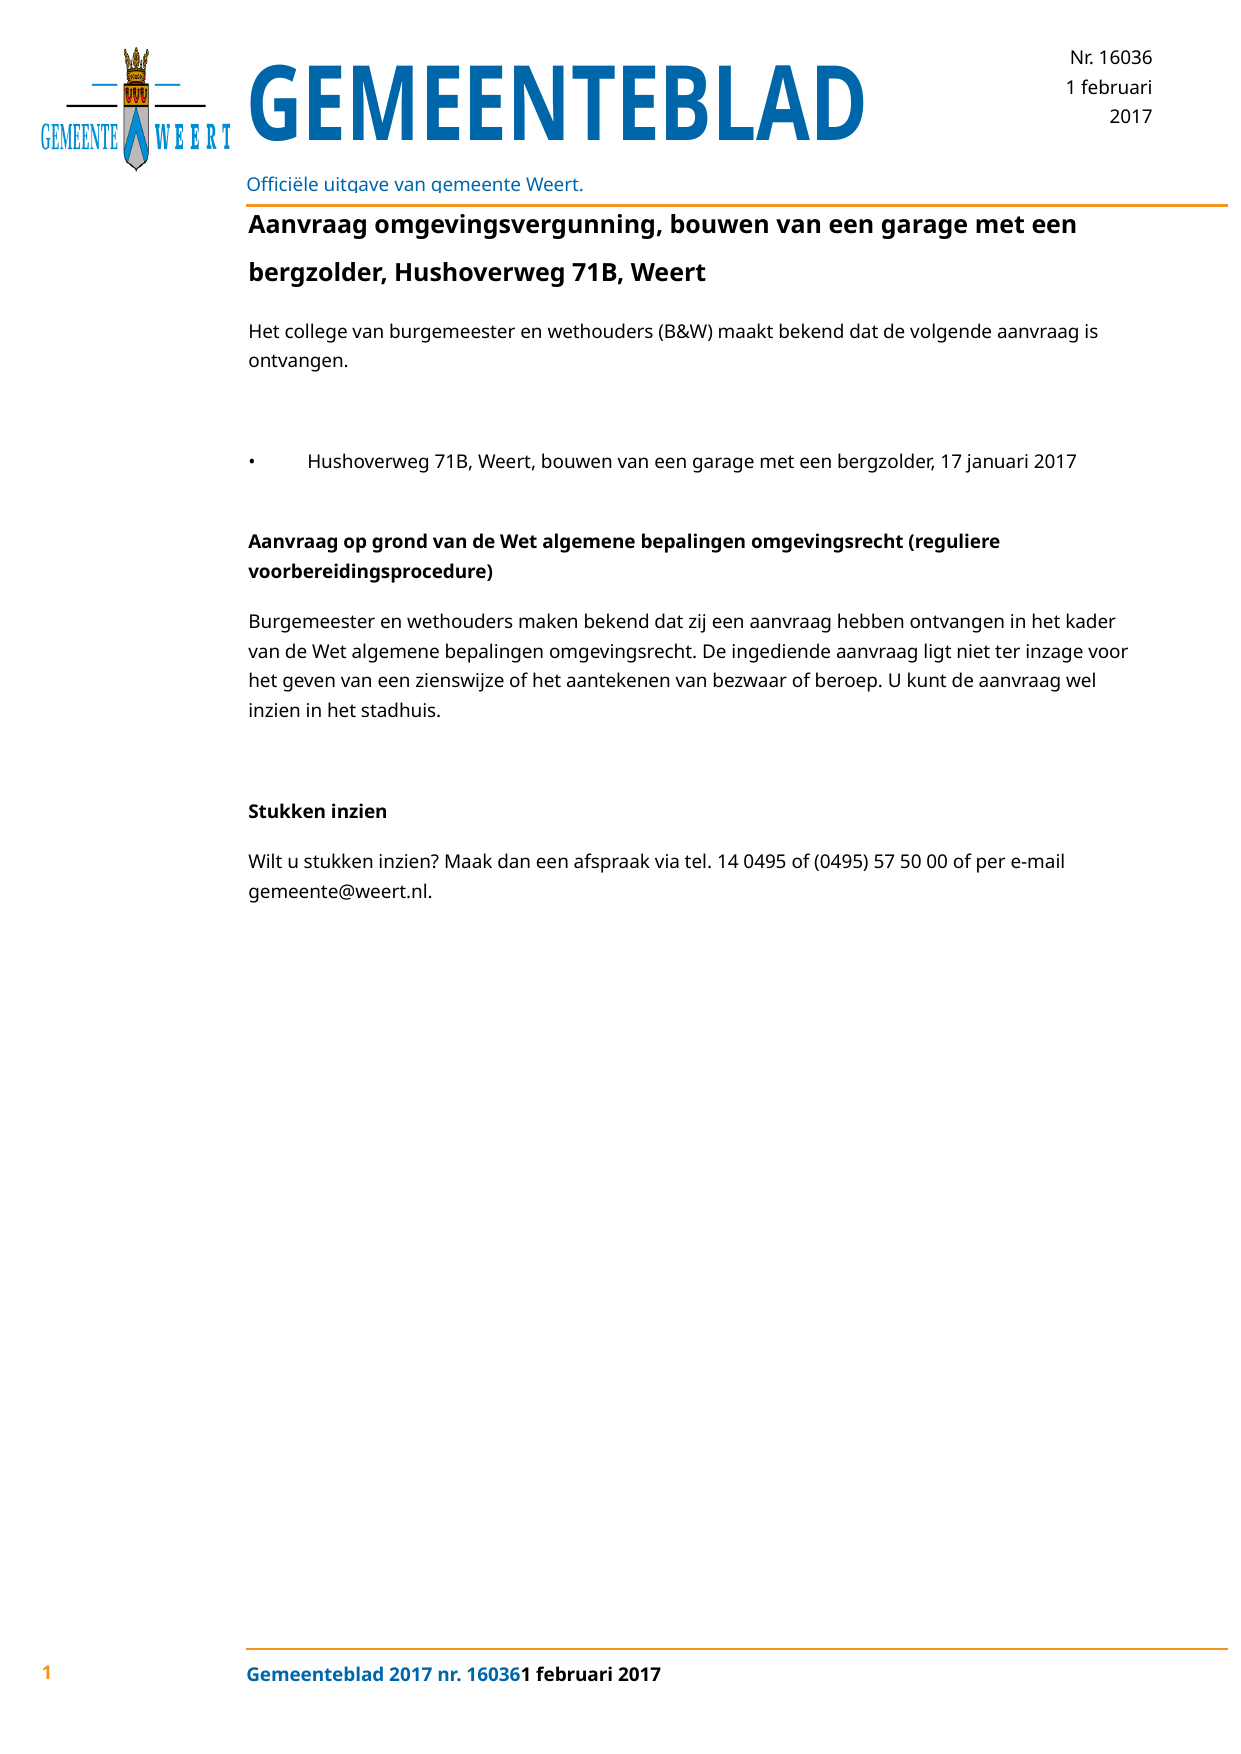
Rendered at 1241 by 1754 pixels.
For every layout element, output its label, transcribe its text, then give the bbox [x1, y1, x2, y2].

picture [41, 47, 231, 172]
text Wilt u stukken inzien? Maak dan een afspraak via tel. 14 0495 of (0495) 57 50 00 of per e-mail gemeente@weert.nl. [248, 848, 1152, 904]
list Hushoverweg 71B, Weert, bouwen van een garage met een bergzolder, 17 januari 2017 [248, 448, 1152, 474]
text Burgemeester en wethouders maken bekend dat zij een aanvraag hebben ontvangen in het kader van de Wet algemene bepalingen omgevingsrecht. De ingediende aanvraag ligt niet ter inzage voor het geven van een zienswijze of het aantekenen van bezwaar of beroep. U kunt de aanvraag wel inzien in het stadhuis. [248, 608, 1152, 723]
text Stukken inzien [248, 798, 1152, 824]
text Aanvraag omgevingsvergunning, bouwen van een garage met een bergzolder, Hushoverweg 71B, Weert [248, 207, 1152, 288]
text Aanvraag op grond van de Wet algemene bepalingen omgevingsrecht (reguliere voorbereidingsprocedure) [248, 528, 1152, 584]
text Het college van burgemeester en wethouders (B&W) maakt bekend dat de volgende aanvraag is ontvangen. [248, 318, 1152, 373]
